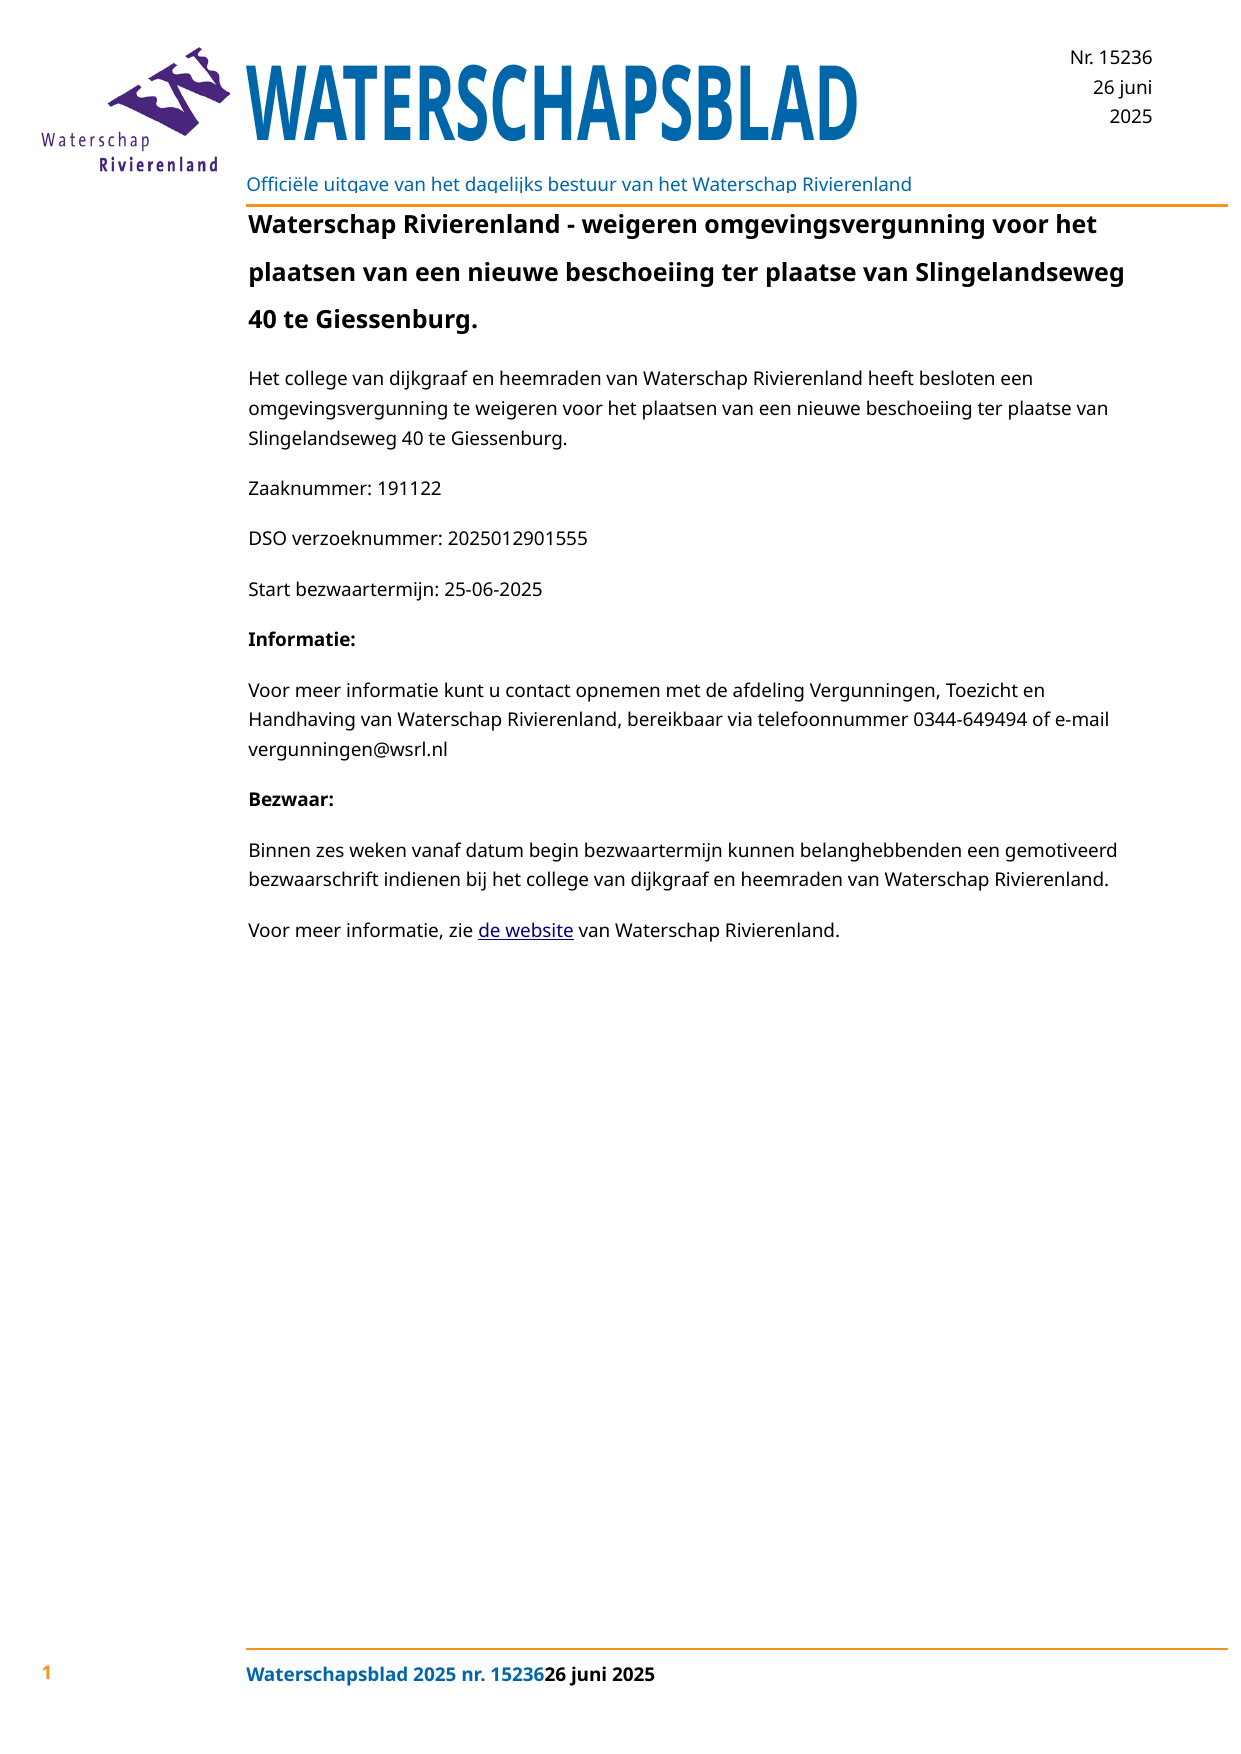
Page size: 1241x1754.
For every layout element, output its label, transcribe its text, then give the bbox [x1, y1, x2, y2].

text Bezwaar: [248, 786, 1152, 812]
text Start bezwaartermijn: 25-06-2025 [248, 576, 1152, 602]
text Binnen zes weken vanaf datum begin bezwaartermijn kunnen belanghebbenden een gemotiveerd bezwaarschrift indienen bij het college van dijkgraaf en heemraden van Waterschap Rivierenland. [248, 837, 1152, 892]
text DSO verzoeknummer: 2025012901555 [248, 526, 1152, 551]
text Voor meer informatie, zie de website van Waterschap Rivierenland. [248, 917, 1152, 942]
text Waterschap Rivierenland - weigeren omgevingsvergunning voor het plaatsen van een nieuwe beschoeiing ter plaatse van Slingelandseweg 40 te Giessenburg. [248, 207, 1152, 336]
text Informatie: [248, 626, 1152, 652]
text Zaaknummer: 191122 [248, 475, 1152, 501]
text Voor meer informatie kunt u contact opnemen met de afdeling Vergunningen, Toezicht en Handhaving van Waterschap Rivierenland, bereikbaar via telefoonnummer 0344-649494 of e-mail vergunningen@wsrl.nl [248, 677, 1152, 762]
picture [41, 47, 231, 172]
text Het college van dijkgraaf en heemraden van Waterschap Rivierenland heeft besloten een omgevingsvergunning te weigeren voor het plaatsen van een nieuwe beschoeiing ter plaatse van Slingelandseweg 40 te Giessenburg. [248, 366, 1152, 450]
